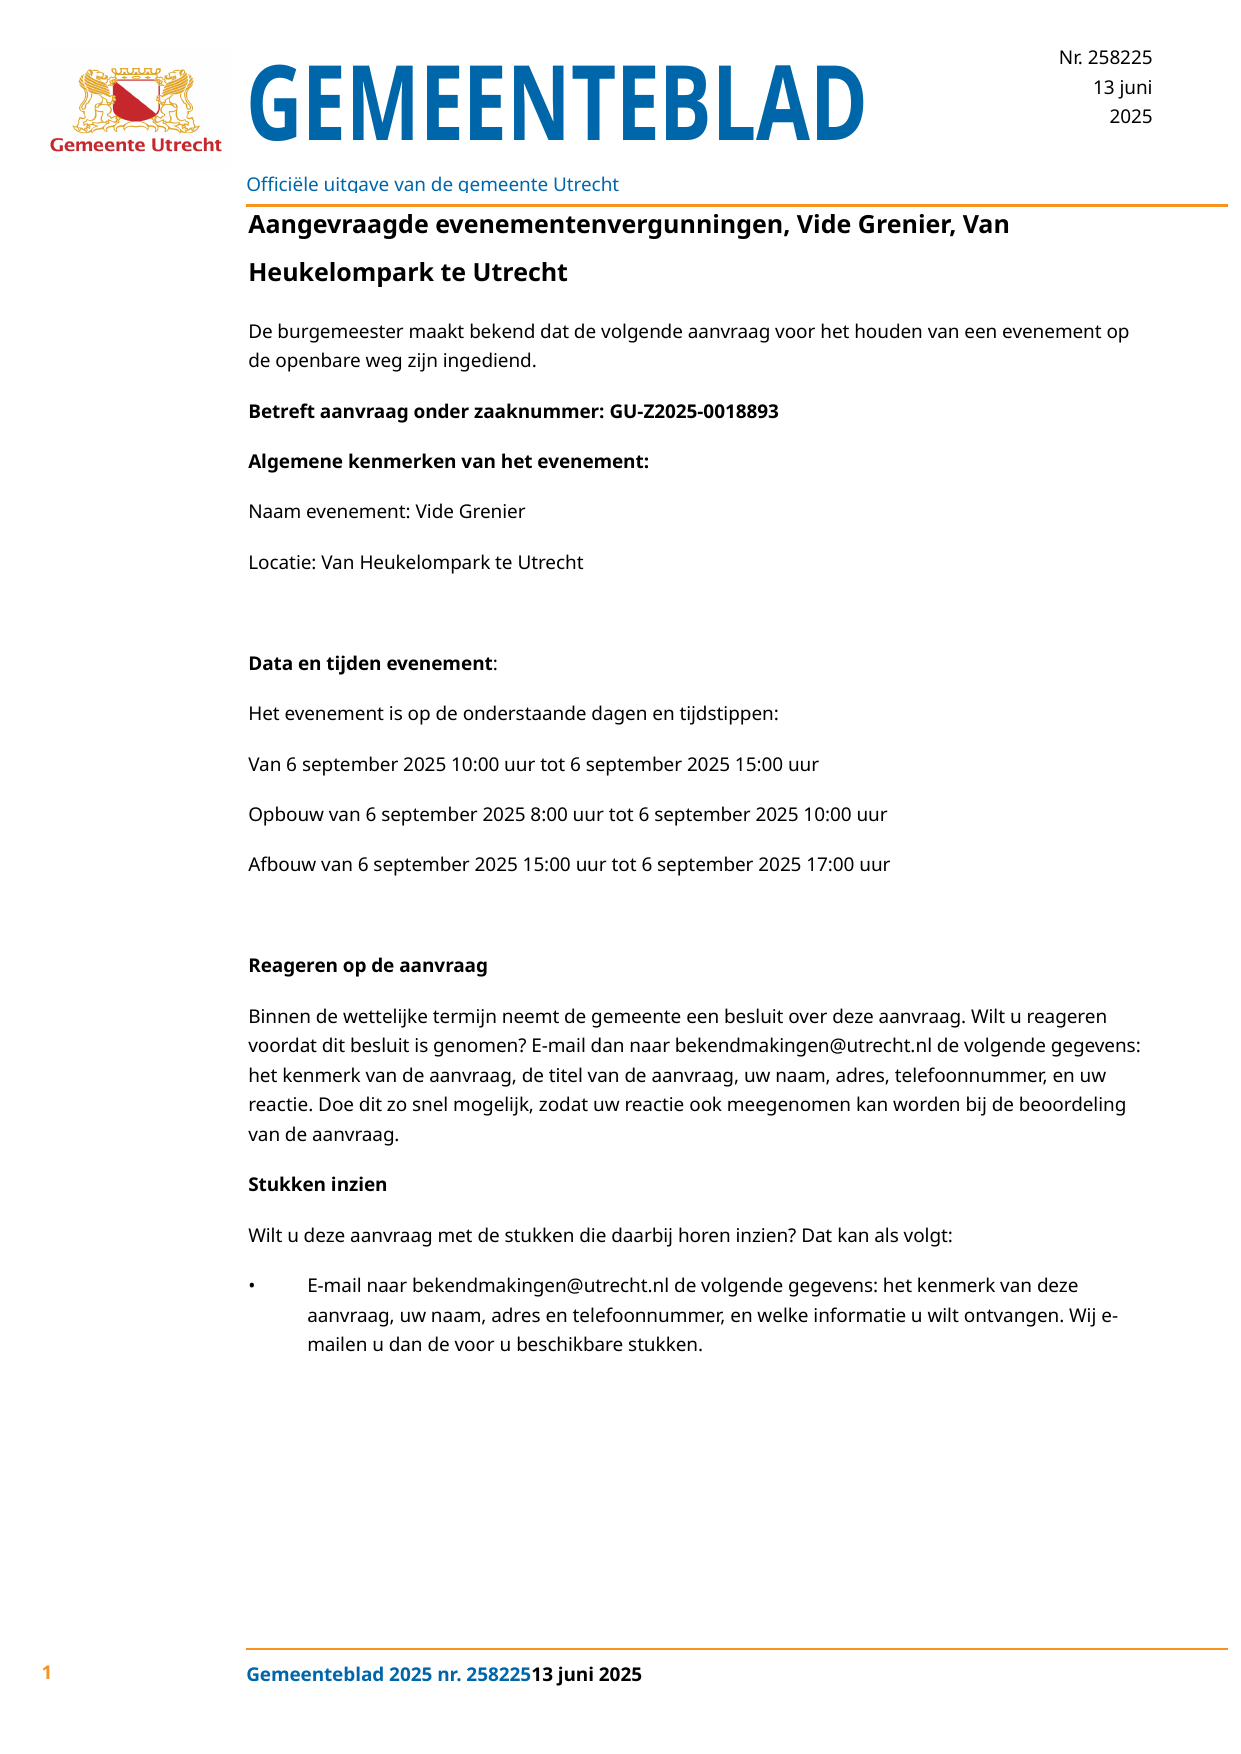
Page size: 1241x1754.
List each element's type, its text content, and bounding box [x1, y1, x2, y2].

text Opbouw van 6 september 2025 8:00 uur tot 6 september 2025 10:00 uur [248, 801, 1152, 827]
text Betreft aanvraag onder zaaknummer: GU-Z2025-0018893 [248, 398, 1152, 424]
text Data en tijden evenement: [248, 650, 1152, 676]
text Van 6 september 2025 10:00 uur tot 6 september 2025 15:00 uur [248, 751, 1152, 777]
text De burgemeester maakt bekend dat de volgende aanvraag voor het houden van een evenement op de openbare weg zijn ingediend. [248, 318, 1152, 373]
text Locatie: Van Heukelompark te Utrecht [248, 549, 1152, 575]
list E-mail naar bekendmakingen@utrecht.nl de volgende gegevens: het kenmerk van deze aanvraag, uw naam, adres en telefoonnummer, en welke informatie u wilt ontvangen. Wij e-mailen u dan de voor u beschikbare stukken. [248, 1272, 1152, 1357]
text Binnen de wettelijke termijn neemt de gemeente een besluit over deze aanvraag. Wilt u reageren voordat dit besluit is genomen? E-mail dan naar bekendmakingen@utrecht.nl de volgende gegevens: het kenmerk van de aanvraag, de titel van de aanvraag, uw naam, adres, telefoonnummer, en uw reactie. Doe dit zo snel mogelijk, zodat uw reactie ook meegenomen kan worden bij de beoordeling van de aanvraag. [248, 1003, 1152, 1147]
text Wilt u deze aanvraag met de stukken die daarbij horen inzien? Dat kan als volgt: [248, 1222, 1152, 1248]
text Afbouw van 6 september 2025 15:00 uur tot 6 september 2025 17:00 uur [248, 852, 1152, 877]
text Stukken inzien [248, 1172, 1152, 1197]
text Naam evenement: Vide Grenier [248, 499, 1152, 524]
text Reageren op de aanvraag [248, 952, 1152, 978]
text Het evenement is op de onderstaande dagen en tijdstippen: [248, 700, 1152, 726]
text Algemene kenmerken van het evenement: [248, 448, 1152, 474]
picture [41, 47, 231, 172]
text Aangevraagde evenementenvergunningen, Vide Grenier, Van Heukelompark te Utrecht [248, 207, 1152, 288]
